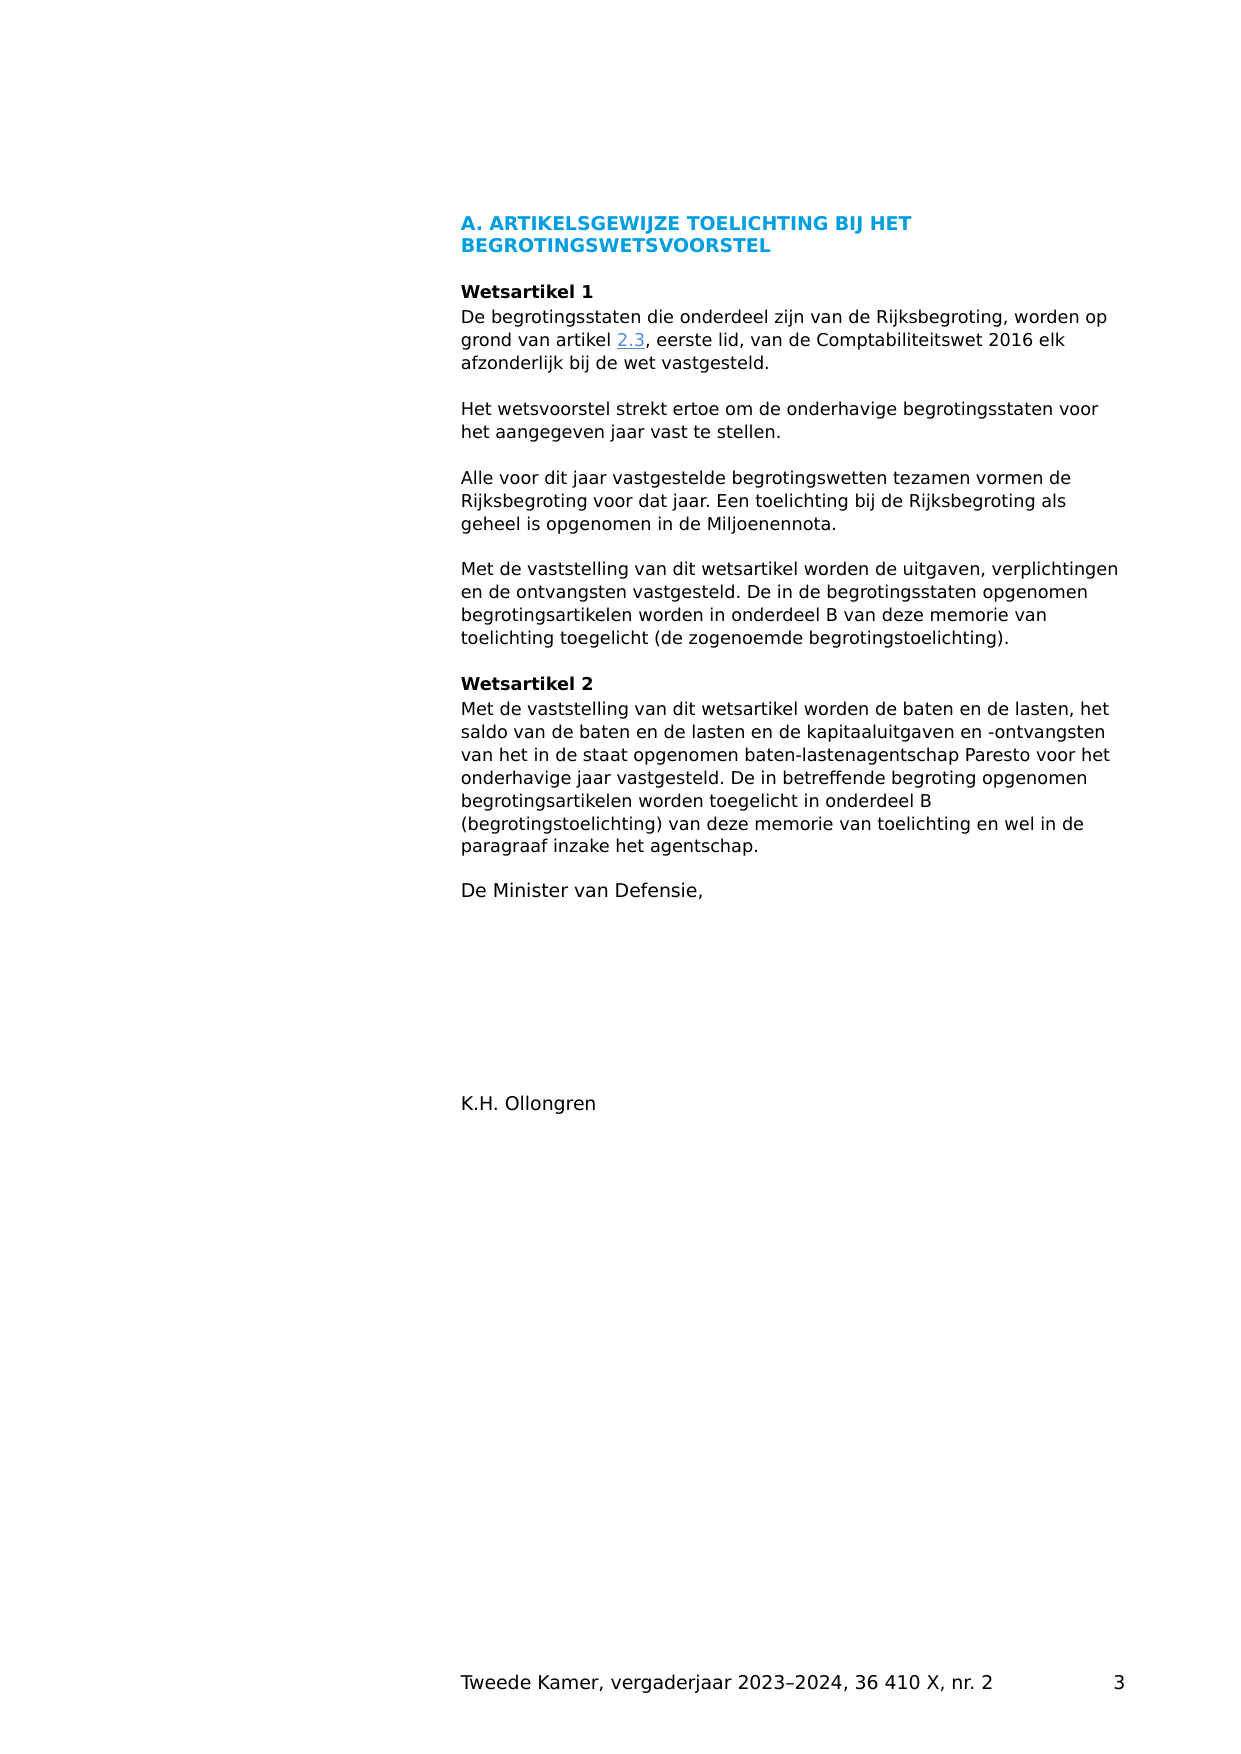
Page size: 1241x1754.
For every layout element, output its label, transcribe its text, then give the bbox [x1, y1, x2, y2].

text Alle voor dit jaar vastgestelde begrotingswetten tezamen vormen de Rijksbegroting voor dat jaar. Een toelichting bij de Rijksbegroting als geheel is opgenomen in de Miljoenennota. [461, 466, 1125, 534]
text K.H. Ollongren [461, 1093, 1125, 1115]
text Met de vaststelling van dit wetsartikel worden de baten en de lasten, het saldo van de baten en de lasten en de kapitaaluitgaven en -ontvangsten van het in de staat opgenomen baten-lastenagentschap Paresto voor het onderhavige jaar vastgesteld. De in betreffende begroting opgenomen begrotingsartikelen worden toegelicht in onderdeel B (begrotingstoelichting) van deze memorie van toelichting en wel in de paragraaf inzake het agentschap. [461, 697, 1125, 857]
text De begrotingsstaten die onderdeel zijn van de Rijksbegroting, worden op grond van artikel 2.3, eerste lid, van de Comptabiliteitswet 2016 elk afzonderlijk bij de wet vastgesteld. [461, 305, 1125, 374]
text Het wetsvoorstel strekt ertoe om de onderhavige begrotingsstaten voor het aangegeven jaar vast te stellen. [461, 397, 1125, 443]
text Wetsartikel 1 [461, 280, 1125, 303]
text Met de vaststelling van dit wetsartikel worden de uitgaven, verplichtingen en de ontvangsten vastgesteld. De in de begrotingsstaten opgenomen begrotingsartikelen worden in onderdeel B van deze memorie van toelichting toegelicht (de zogenoemde begrotingstoelichting). [461, 557, 1125, 649]
text De Minister van Defensie, [461, 880, 1125, 902]
text Wetsartikel 2 [461, 672, 1125, 695]
title A. Artikelsgewijze toelichting bij het begrotingswetsvoorstel [461, 213, 1125, 257]
